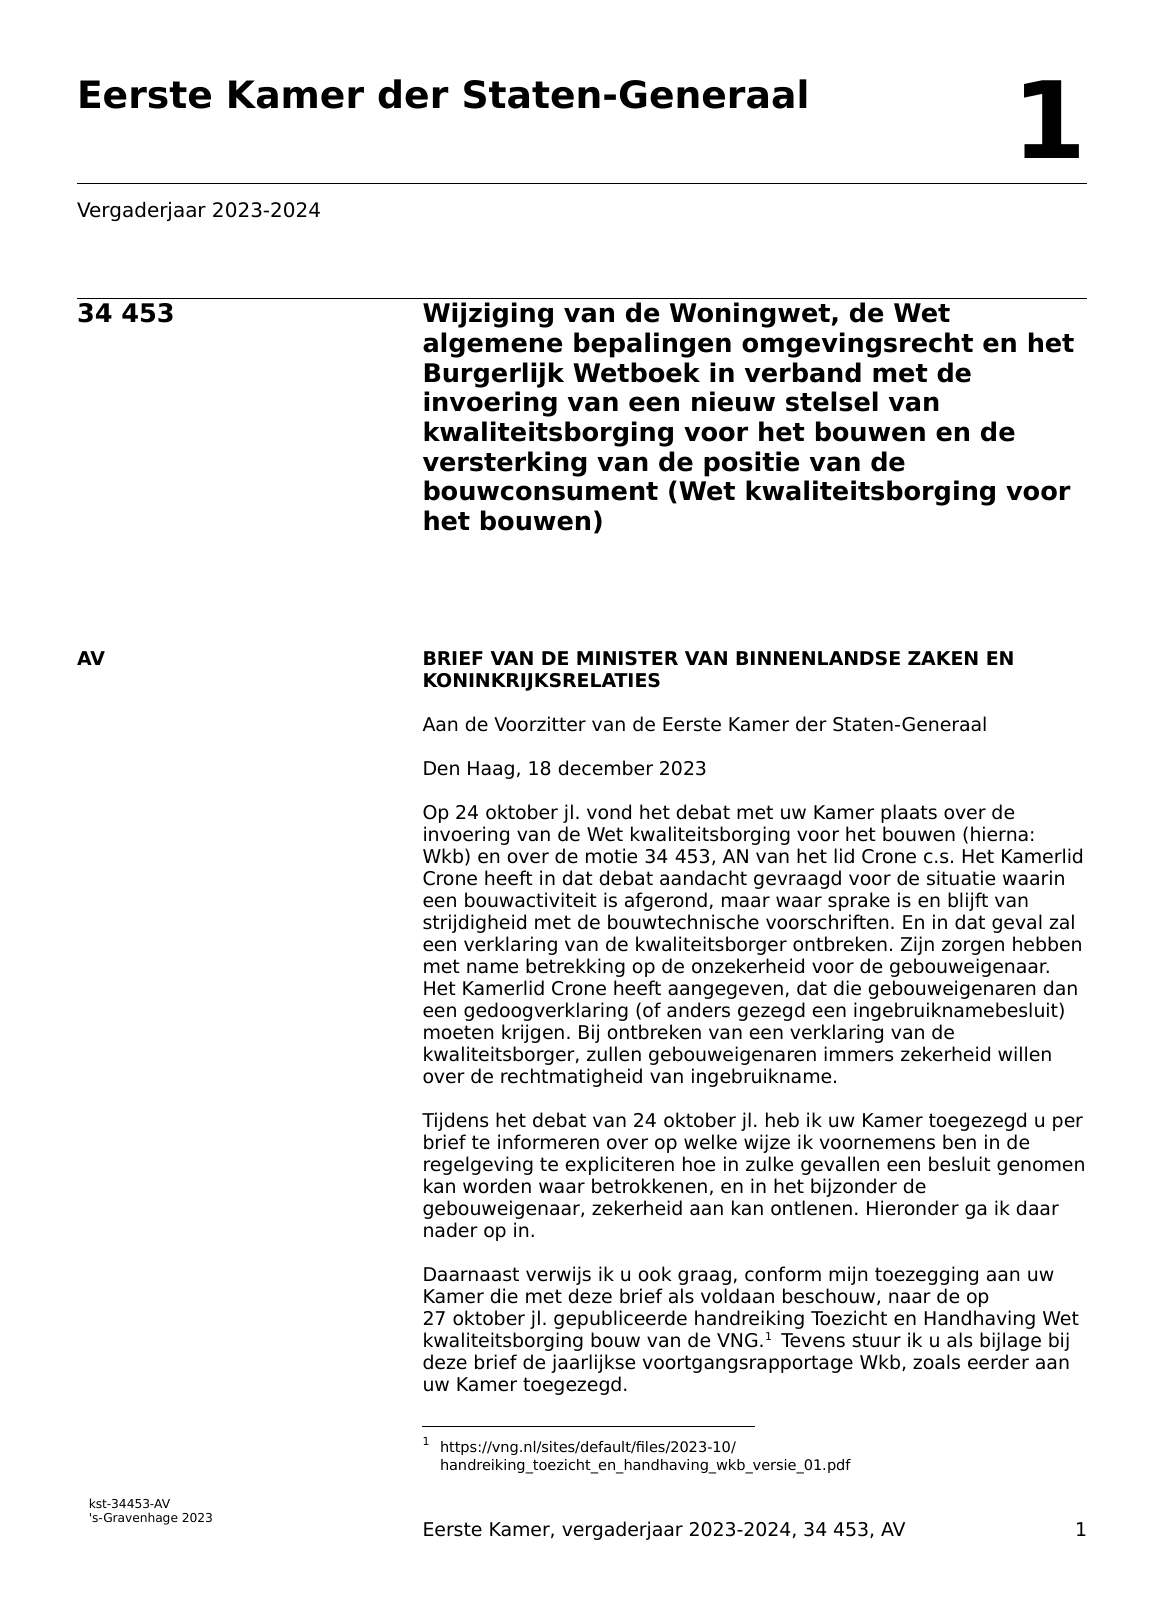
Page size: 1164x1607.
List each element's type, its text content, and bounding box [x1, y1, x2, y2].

table_header Eerste Kamer der Staten-Generaal [77, 59, 886, 183]
text https://vng.nl/sites/default/files/2023-10/handreiking_toezicht_en_handhaving_wkb_versie_01.pdf [422, 1435, 1087, 1474]
text Op 24 oktober jl. vond het debat met uw Kamer plaats over de invoering van de Wet kwaliteitsborging voor het bouwen (hierna: Wkb) en over de motie 34 453, AN van het lid Crone c.s. Het Kamerlid Crone heeft in dat debat aandacht gevraagd voor de situatie waarin een bouwactiviteit is afgerond, maar waar sprake is en blijft van strijdigheid met de bouwtechnische voorschriften. En in dat geval zal een verklaring van de kwaliteitsborger ontbreken. Zijn zorgen hebben met name betrekking op de onzekerheid voor de gebouweigenaar. Het Kamerlid Crone heeft aangegeven, dat die gebouweigenaren dan een gedoogverklaring (of anders gezegd een ingebruiknamebesluit) moeten krijgen. Bij ontbreken van een verklaring van de kwaliteitsborger, zullen gebouweigenaren immers zekerheid willen over de rechtmatigheid van ingebruikname. [422, 802, 1087, 1088]
text Daarnaast verwijs ik u ook graag, conform mijn toezegging aan uw Kamer die met deze brief als voldaan beschouw, naar de op 27 oktober jl. gepubliceerde handreiking Toezicht en Handhaving Wet kwaliteitsborging bouw van de VNG. Tevens stuur ik u als bijlage bij deze brief de jaarlijkse voortgangsrapportage Wkb, zoals eerder aan uw Kamer toegezegd. [422, 1264, 1087, 1396]
text 's-Gravenhage 2023 [88, 1511, 323, 1525]
text Den Haag, 18 december 2023 [422, 758, 1087, 780]
text Tijdens het debat van 24 oktober jl. heb ik uw Kamer toegezegd u per brief te informeren over op welke wijze ik voornemens ben in de regelgeving te expliciteren hoe in zulke gevallen een besluit genomen kan worden waar betrokkenen, en in het bijzonder de gebouweigenaar, zekerheid aan kan ontlenen. Hieronder ga ik daar nader op in. [422, 1110, 1087, 1242]
table_cell Vergaderjaar 2023-2024 [77, 184, 1087, 298]
text Aan de Voorzitter van de Eerste Kamer der Staten-Generaal [422, 714, 1087, 736]
subtitle 34 453 Wijziging van de Woningwet, de Wet algemene bepalingen omgevingsrecht en het Burgerlijk Wetboek in verband met de invoering van een nieuw stelsel van kwaliteitsborging voor het bouwen en de versterking van de positie van de bouwconsument (Wet kwaliteitsborging voor het bouwen) [77, 299, 1087, 536]
text kst-34453-AV [88, 1497, 323, 1511]
table_header 1 [886, 59, 1087, 183]
subtitle AV BRIEF VAN DE MINISTER VAN BINNENLANDSE ZAKEN EN KONINKRIJKSRELATIES [77, 647, 1087, 691]
